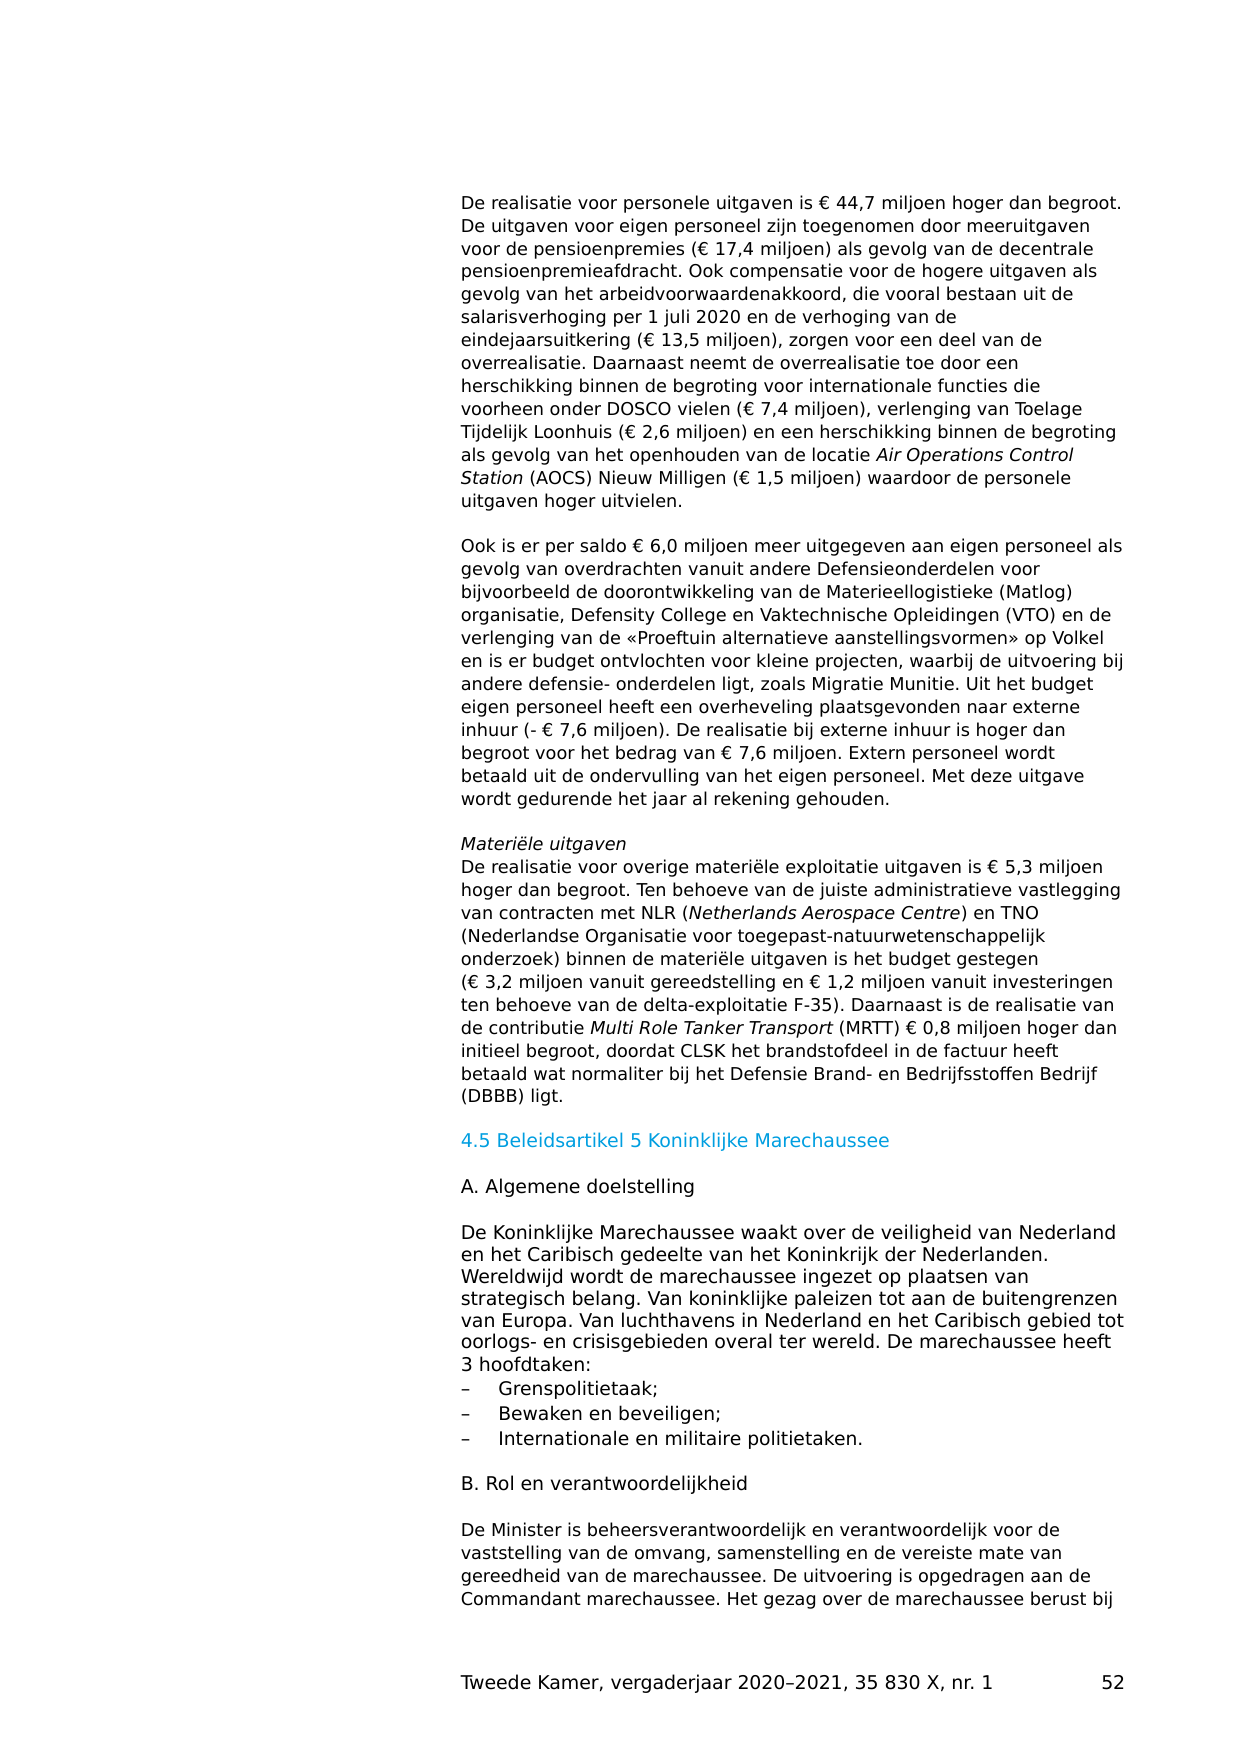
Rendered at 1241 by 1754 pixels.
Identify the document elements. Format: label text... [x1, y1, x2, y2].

text De Koninklijke Marechaussee waakt over de veiligheid van Nederland en het Caribisch gedeelte van het Koninkrijk der Nederlanden. Wereldwijd wordt de marechaussee ingezet op plaatsen van strategisch belang. Van koninklijke paleizen tot aan de buitengrenzen van Europa. Van luchthavens in Nederland en het Caribisch gebied tot oorlogs- en crisisgebieden overal ter wereld. De marechaussee heeft 3 hoofdtaken: [461, 1222, 1125, 1375]
text De realisatie voor personele uitgaven is € 44,7 miljoen hoger dan begroot. De uitgaven voor eigen personeel zijn toegenomen door meeruitgaven voor de pensioenpremies (€ 17,4 miljoen) als gevolg van de decentrale pensioenpremieafdracht. Ook compensatie voor de hogere uitgaven als gevolg van het arbeidvoorwaardenakkoord, die vooral bestaan uit de salarisverhoging per 1 juli 2020 en de verhoging van de eindejaarsuitkering (€ 13,5 miljoen), zorgen voor een deel van de overrealisatie. Daarnaast neemt de overrealisatie toe door een herschikking binnen de begroting voor internationale functies die voorheen onder DOSCO vielen (€ 7,4 miljoen), verlenging van Toelage Tijdelijk Loonhuis (€ 2,6 miljoen) en een herschikking binnen de begroting als gevolg van het openhouden van de locatie Air Operations Control Station (AOCS) Nieuw Milligen (€ 1,5 miljoen) waardoor de personele uitgaven hoger uitvielen. [461, 191, 1125, 512]
text Materiële uitgaven De realisatie voor overige materiële exploitatie uitgaven is € 5,3 miljoen hoger dan begroot. Ten behoeve van de juiste administratieve vastlegging van contracten met NLR (Netherlands Aerospace Centre) en TNO (Nederlandse Organisatie voor toegepast-natuurwetenschappelijk onderzoek) binnen de materiële uitgaven is het budget gestegen (€ 3,2 miljoen vanuit gereedstelling en € 1,2 miljoen vanuit investeringen ten behoeve van de delta-exploitatie F-35). Daarnaast is de realisatie van de contributie Multi Role Tanker Transport (MRTT) € 0,8 miljoen hoger dan initieel begroot, doordat CLSK het brandstofdeel in de factuur heeft betaald wat normaliter bij het Defensie Brand- en Bedrijfsstoffen Bedrijf (DBBB) ligt. [461, 832, 1125, 1107]
list Internationale en militaire politietaken. [461, 1425, 1125, 1450]
title A. Algemene doelstelling [461, 1176, 1125, 1198]
list Grenspolitietaak; [461, 1375, 1125, 1400]
title 4.5 Beleidsartikel 5 Koninklijke Marechaussee [461, 1130, 1125, 1152]
text De Minister is beheersverantwoordelijk en verantwoordelijk voor de vaststelling van de omvang, samenstelling en de vereiste mate van gereedheid van de marechaussee. De uitvoering is opgedragen aan de Commandant marechaussee. Het gezag over de marechaussee berust bij [461, 1518, 1125, 1610]
text Ook is er per saldo € 6,0 miljoen meer uitgegeven aan eigen personeel als gevolg van overdrachten vanuit andere Defensieonderdelen voor bijvoorbeeld de doorontwikkeling van de Materieellogistieke (Matlog) organisatie, Defensity College en Vaktechnische Opleidingen (VTO) en de verlenging van de «Proeftuin alternatieve aanstellingsvormen» op Volkel en is er budget ontvlochten voor kleine projecten, waarbij de uitvoering bij andere defensie- onderdelen ligt, zoals Migratie Munitie. Uit het budget eigen personeel heeft een overheveling plaatsgevonden naar externe inhuur (- € 7,6 miljoen). De realisatie bij externe inhuur is hoger dan begroot voor het bedrag van € 7,6 miljoen. Extern personeel wordt betaald uit de ondervulling van het eigen personeel. Met deze uitgave wordt gedurende het jaar al rekening gehouden. [461, 534, 1125, 809]
list Bewaken en beveiligen; [461, 1400, 1125, 1425]
title B. Rol en verantwoordelijkheid [461, 1472, 1125, 1494]
